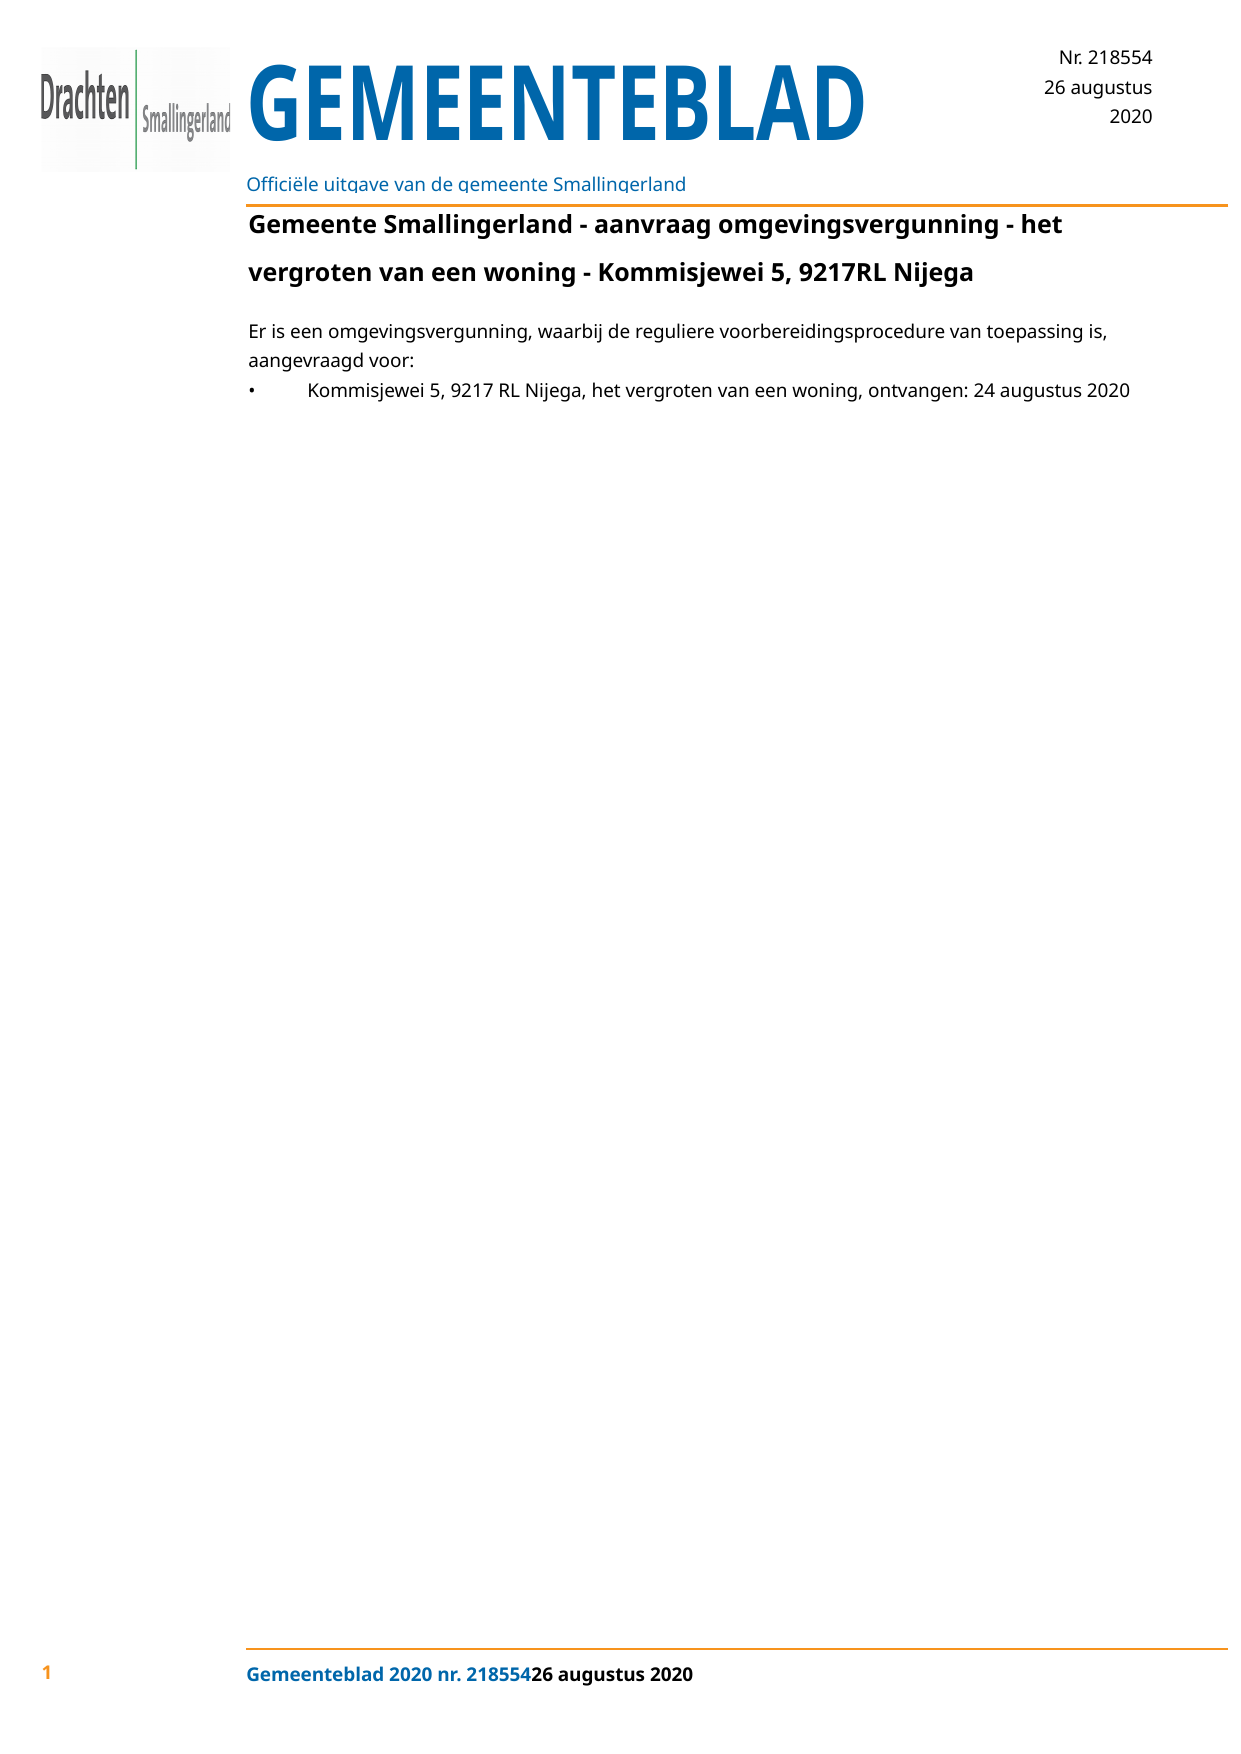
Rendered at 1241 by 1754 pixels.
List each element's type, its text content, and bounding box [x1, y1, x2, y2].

picture [41, 47, 231, 172]
list Kommisjewei 5, 9217 RL Nijega, het vergroten van een woning, ontvangen: 24 augustus 2020 [248, 377, 1152, 403]
text Gemeente Smallingerland - aanvraag omgevingsvergunning - het vergroten van een woning - Kommisjewei 5, 9217RL Nijega [248, 207, 1152, 288]
text Er is een omgevingsvergunning, waarbij de reguliere voorbereidingsprocedure van toepassing is, aangevraagd voor: [248, 318, 1152, 373]
